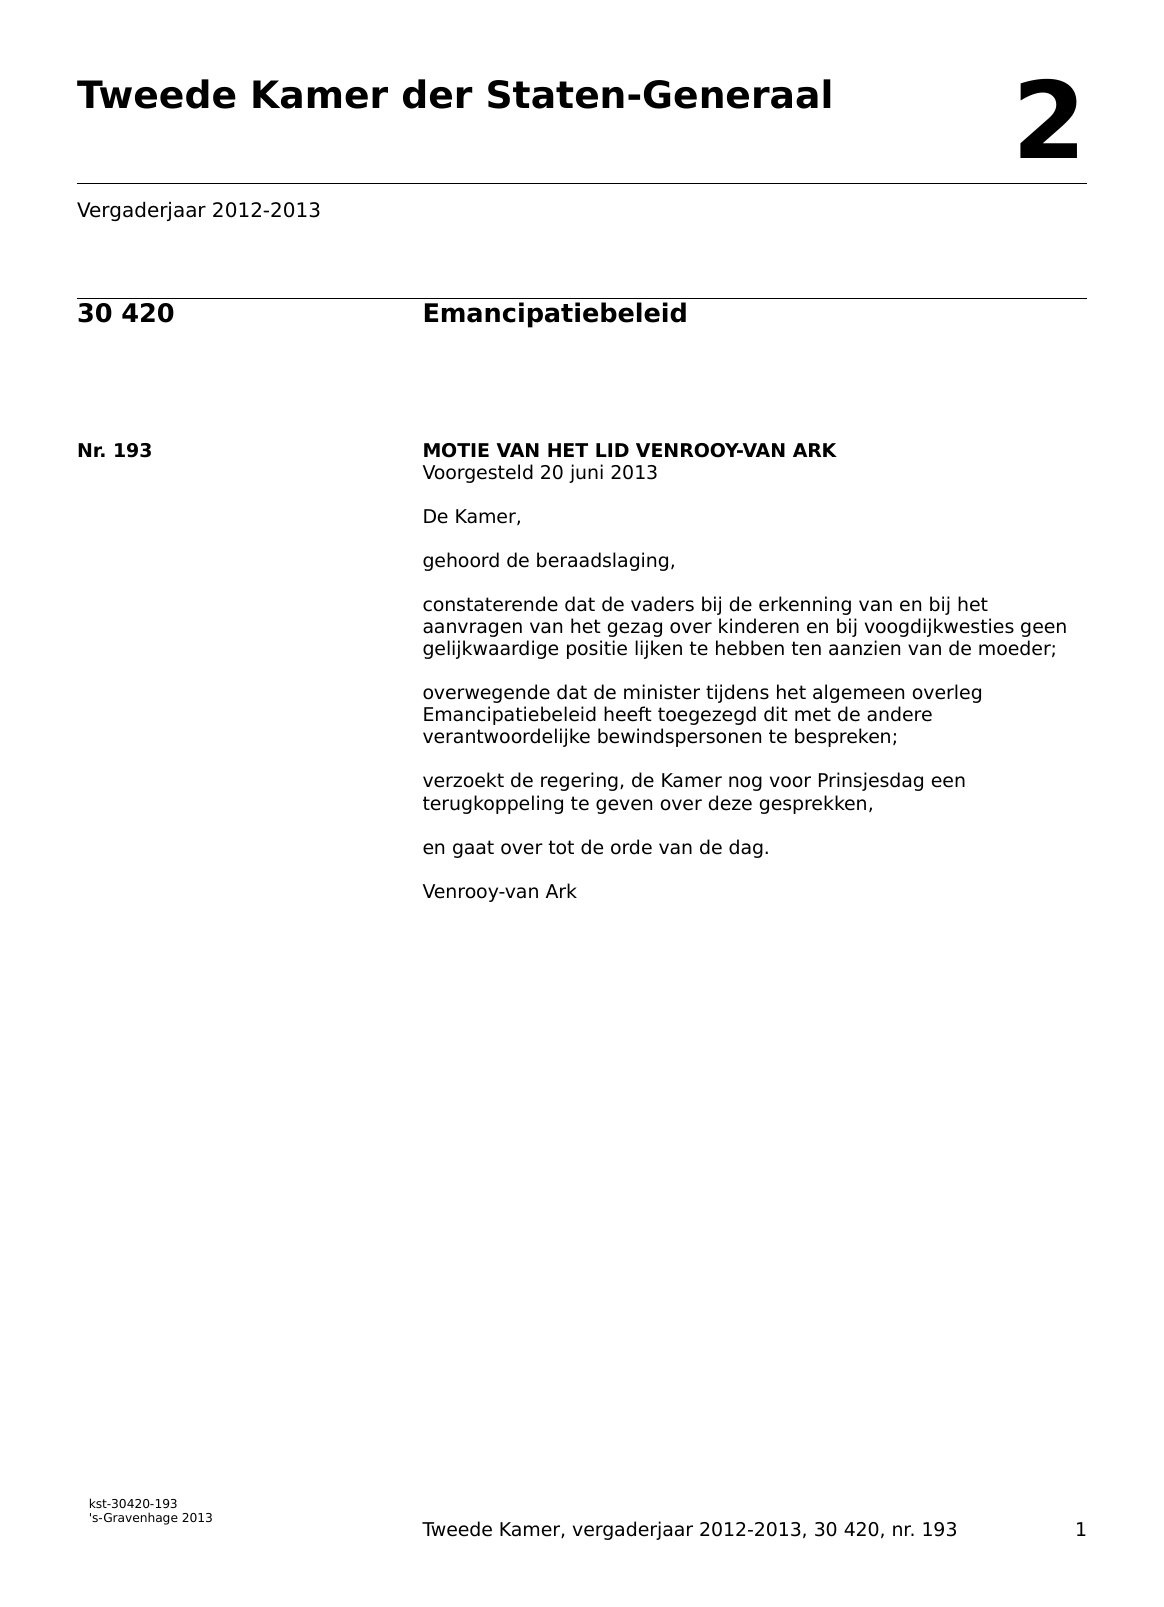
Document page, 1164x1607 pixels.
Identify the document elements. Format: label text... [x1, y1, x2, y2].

text kst-30420-193 [88, 1497, 323, 1511]
text constaterende dat de vaders bij de erkenning van en bij het aanvragen van het gezag over kinderen en bij voogdijkwesties geen gelijkwaardige positie lijken te hebben ten aanzien van de moeder; [422, 594, 1087, 660]
text en gaat over tot de orde van de dag. [422, 837, 1087, 858]
text gehoord de beraadslaging, [422, 550, 1087, 572]
text overwegende dat de minister tijdens het algemeen overleg Emancipatiebeleid heeft toegezegd dit met de andere verantwoordelijke bewindspersonen te bespreken; [422, 682, 1087, 748]
subtitle 30 420 Emancipatiebeleid [77, 299, 1087, 329]
text De Kamer, [422, 506, 1087, 528]
table_header Tweede Kamer der Staten-Generaal [77, 59, 886, 183]
text verzoekt de regering, de Kamer nog voor Prinsjesdag een terugkoppeling te geven over deze gesprekken, [422, 770, 1087, 814]
text Voorgesteld 20 juni 2013 [422, 462, 1087, 484]
table_cell Vergaderjaar 2012-2013 [77, 184, 1087, 298]
subtitle Nr. 193 MOTIE VAN HET LID VENROOY-VAN ARK [77, 440, 1087, 462]
text 's-Gravenhage 2013 [88, 1511, 323, 1525]
table_header 2 [886, 59, 1087, 183]
text Venrooy-van Ark [422, 881, 1087, 903]
